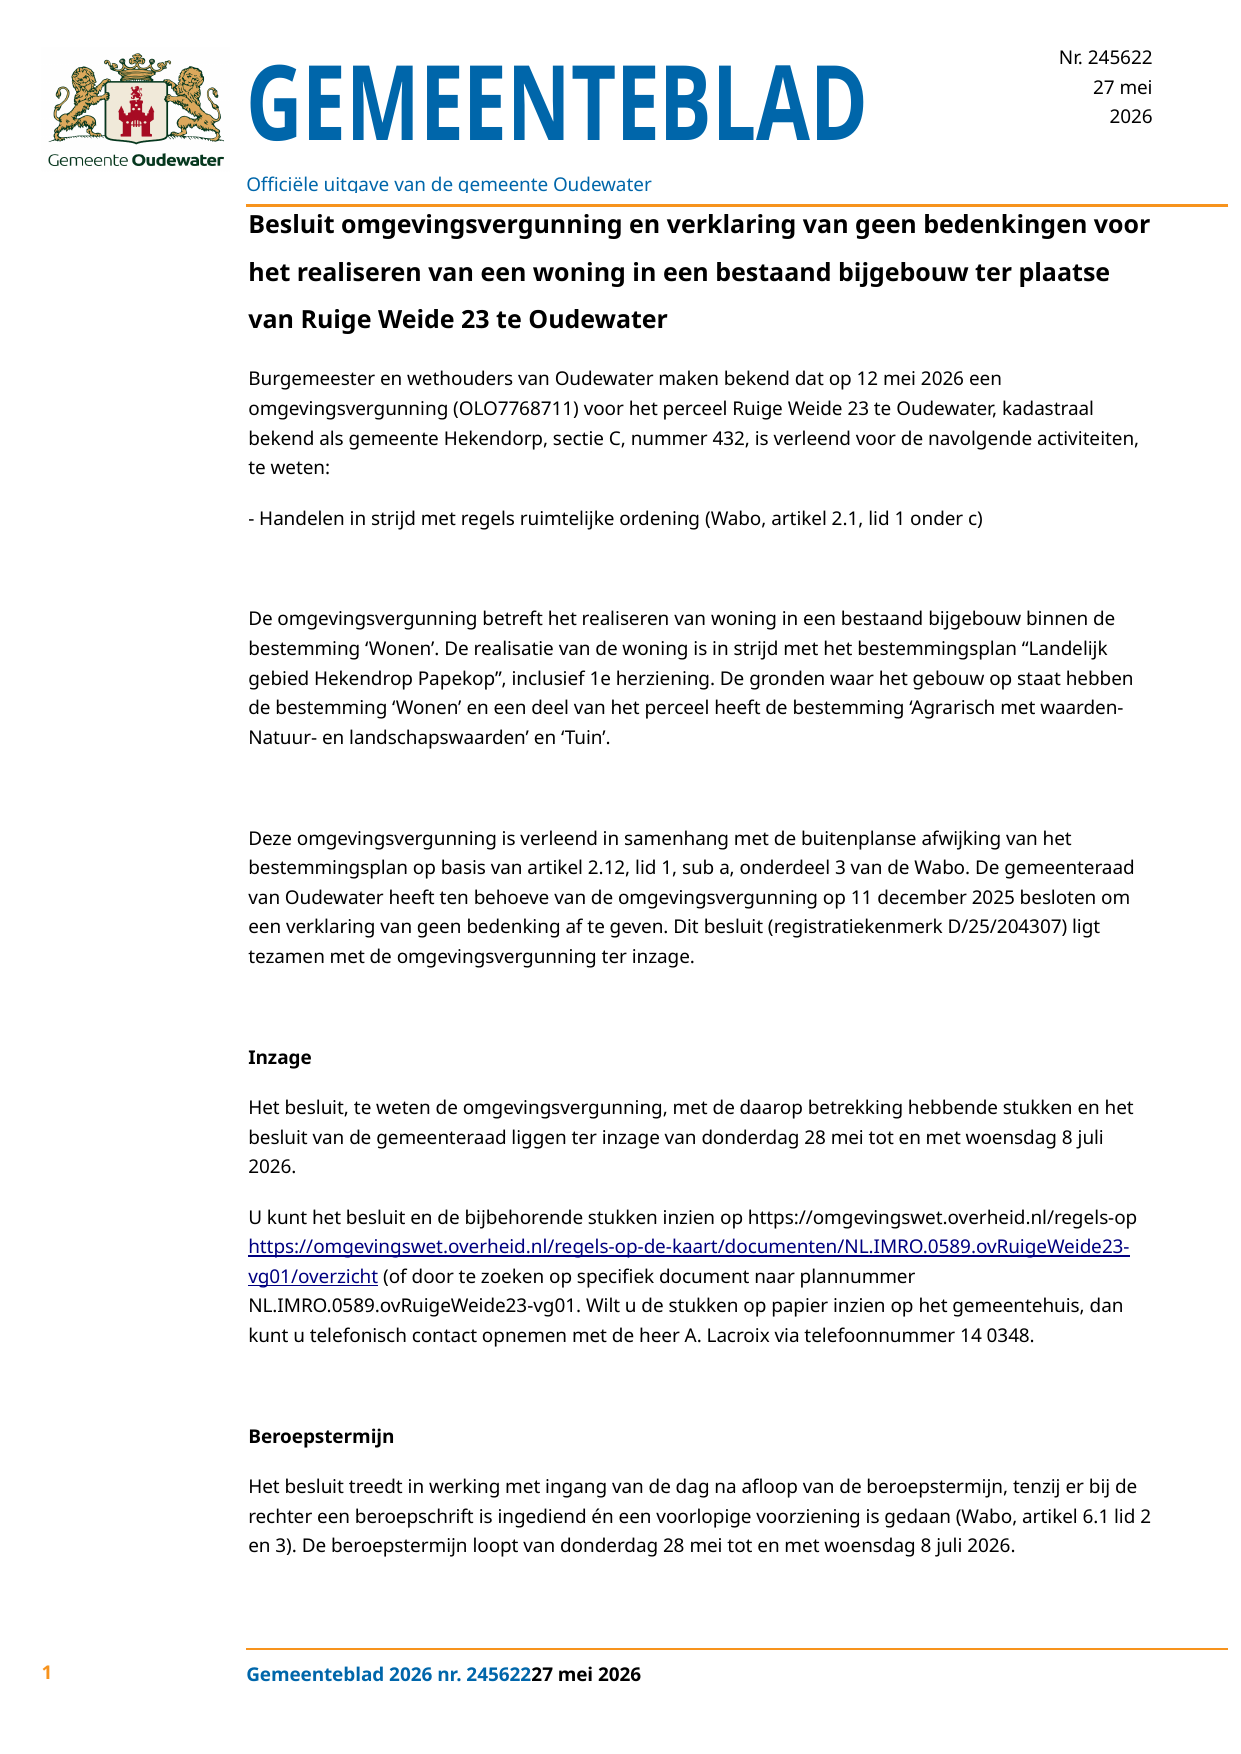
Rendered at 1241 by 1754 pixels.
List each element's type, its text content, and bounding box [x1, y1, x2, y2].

text Het besluit treedt in werking met ingang van de dag na afloop van de beroepstermijn, tenzij er bij de rechter een beroepschrift is ingediend én een voorlopige voorziening is gedaan (Wabo, artikel 6.1 lid 2 en 3). De beroepstermijn loopt van donderdag 28 mei tot en met woensdag 8 juli 2026. [248, 1473, 1152, 1558]
text Inzage [248, 1044, 1152, 1069]
picture [41, 47, 231, 172]
text - Handelen in strijd met regels ruimtelijke ordening (Wabo, artikel 2.1, lid 1 onder c) [248, 505, 1152, 530]
text Besluit omgevingsvergunning en verklaring van geen bedenkingen voor het realiseren van een woning in een bestaand bijgebouw ter plaatse van Ruige Weide 23 te Oudewater [248, 207, 1152, 336]
text Het besluit, te weten de omgevingsvergunning, met de daarop betrekking hebbende stukken en het besluit van de gemeenteraad liggen ter inzage van donderdag 28 mei tot en met woensdag 8 juli 2026. [248, 1094, 1152, 1179]
text U kunt het besluit en de bijbehorende stukken inzien op https://omgevingswet.overheid.nl/regels-op https://omgevingswet.overheid.nl/regels-op-de-kaart/documenten/NL.IMRO.0589.ovRuigeWeide23-vg01/overzicht (of door te zoeken op specifiek document naar plannummer NL.IMRO.0589.ovRuigeWeide23-vg01. Wilt u de stukken op papier inzien op het gemeentehuis, dan kunt u telefonisch contact opnemen met de heer A. Lacroix via telefoonnummer 14 0348. [248, 1204, 1152, 1348]
text Burgemeester en wethouders van Oudewater maken bekend dat op 12 mei 2026 een omgevingsvergunning (OLO7768711) voor het perceel Ruige Weide 23 te Oudewater, kadastraal bekend als gemeente Hekendorp, sectie C, nummer 432, is verleend voor de navolgende activiteiten, te weten: [248, 366, 1152, 480]
text De omgevingsvergunning betreft het realiseren van woning in een bestaand bijgebouw binnen de bestemming ‘Wonen’. De realisatie van de woning is in strijd met het bestemmingsplan “Landelijk gebied Hekendrop Papekop”, inclusief 1e herziening. De gronden waar het gebouw op staat hebben de bestemming ‘Wonen’ en een deel van het perceel heeft de bestemming ‘Agrarisch met waarden-Natuur- en landschapswaarden’ en ‘Tuin’. [248, 606, 1152, 749]
text Deze omgevingsvergunning is verleend in samenhang met de buitenplanse afwijking van het bestemmingsplan op basis van artikel 2.12, lid 1, sub a, onderdeel 3 van de Wabo. De gemeenteraad van Oudewater heeft ten behoeve van de omgevingsvergunning op 11 december 2025 besloten om een verklaring van geen bedenking af te geven. Dit besluit (registratiekenmerk D/25/204307) ligt tezamen met de omgevingsvergunning ter inzage. [248, 825, 1152, 969]
text Beroepstermijn [248, 1423, 1152, 1449]
